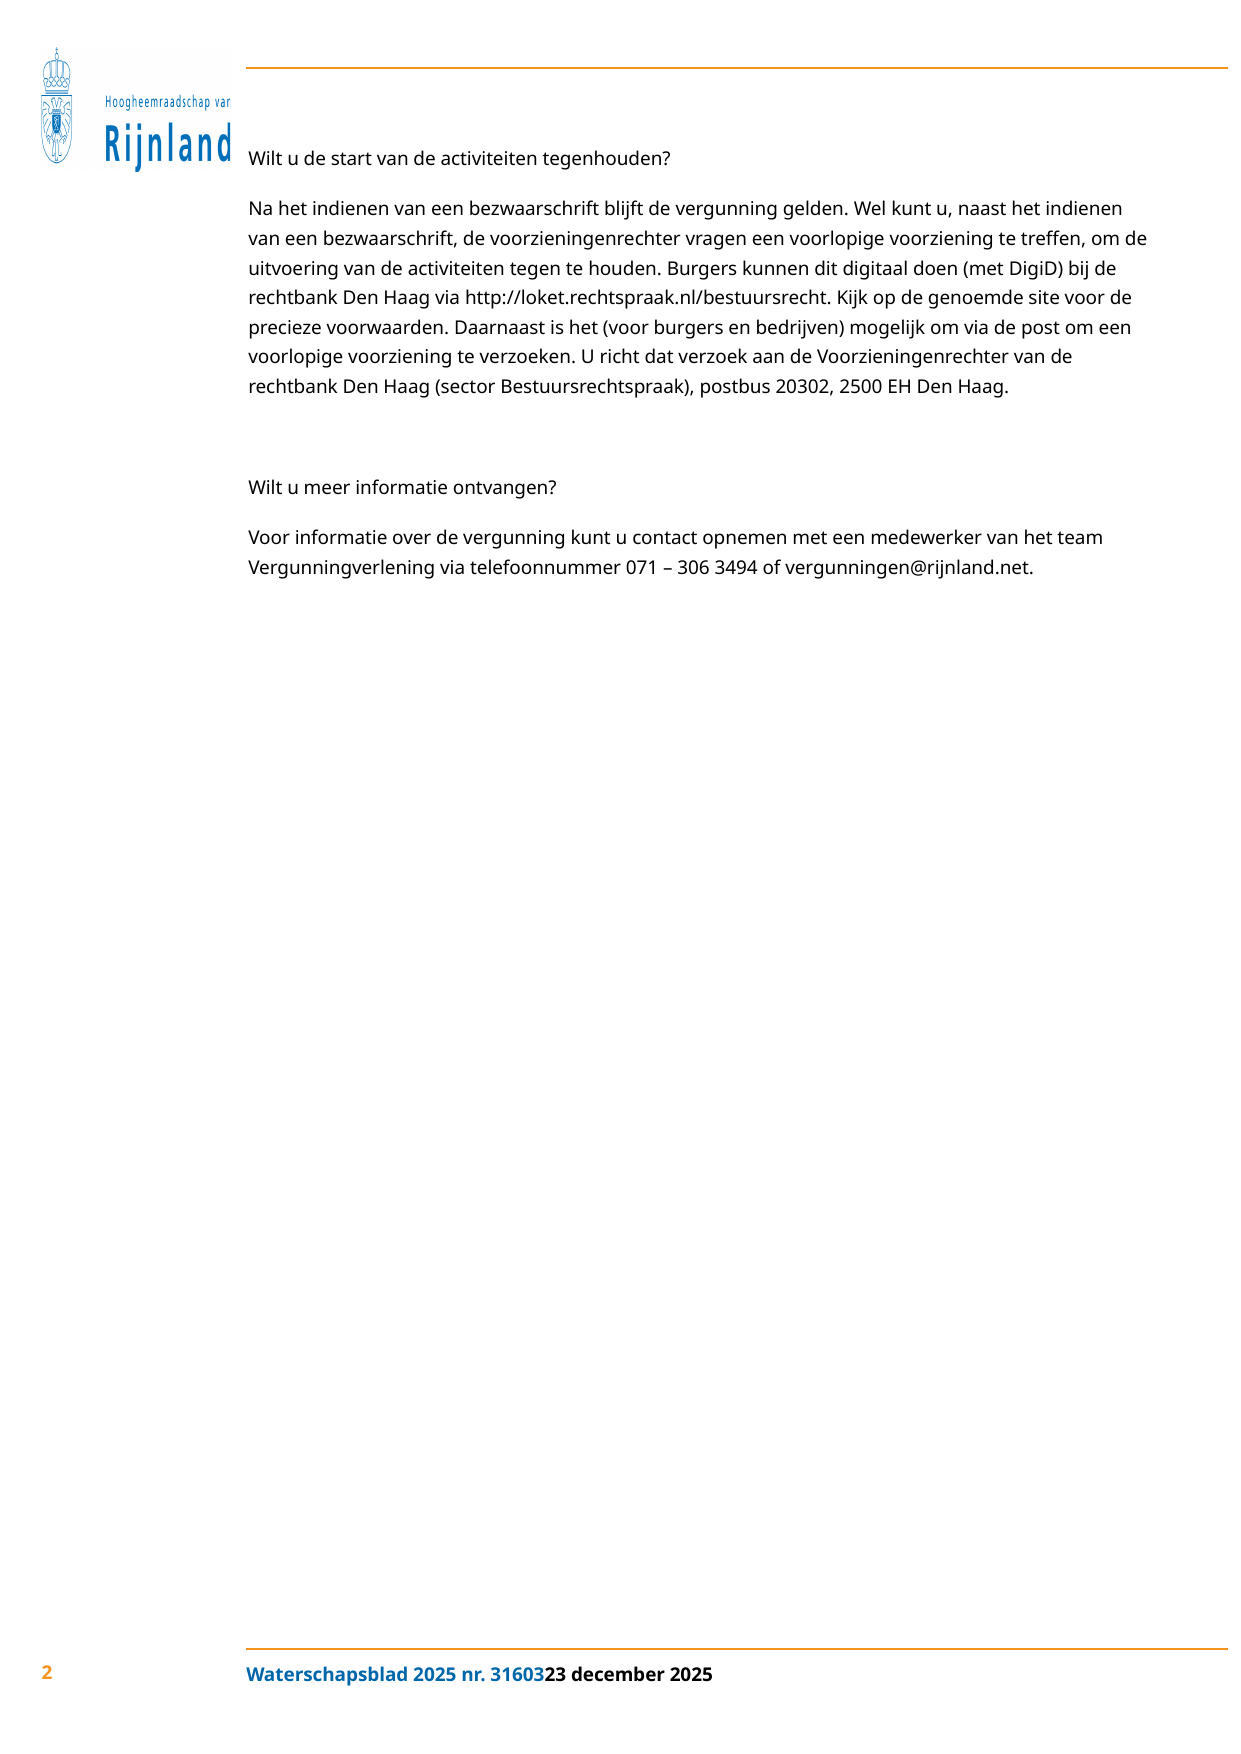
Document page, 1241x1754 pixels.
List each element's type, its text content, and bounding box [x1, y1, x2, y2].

text Voor informatie over de vergunning kunt u contact opnemen met een medewerker van het team Vergunningverlening via telefoonnummer 071 – 306 3494 of vergunningen@rijnland.net. [248, 524, 1152, 580]
picture [41, 47, 231, 172]
text Wilt u de start van de activiteiten tegenhouden? [248, 145, 1152, 171]
text Wilt u meer informatie ontvangen? [248, 474, 1152, 500]
text Na het indienen van een bezwaarschrift blijft de vergunning gelden. Wel kunt u, naast het indienen van een bezwaarschrift, de voorzieningenrechter vragen een voorlopige voorziening te treffen, om de uitvoering van de activiteiten tegen te houden. Burgers kunnen dit digitaal doen (met DigiD) bij de rechtbank Den Haag via http://loket.rechtspraak.nl/bestuursrecht. Kijk op de genoemde site voor de precieze voorwaarden. Daarnaast is het (voor burgers en bedrijven) mogelijk om via de post om een voorlopige voorziening te verzoeken. U richt dat verzoek aan de Voorzieningenrechter van de rechtbank Den Haag (sector Bestuursrechtspraak), postbus 20302, 2500 EH Den Haag. [248, 196, 1152, 399]
